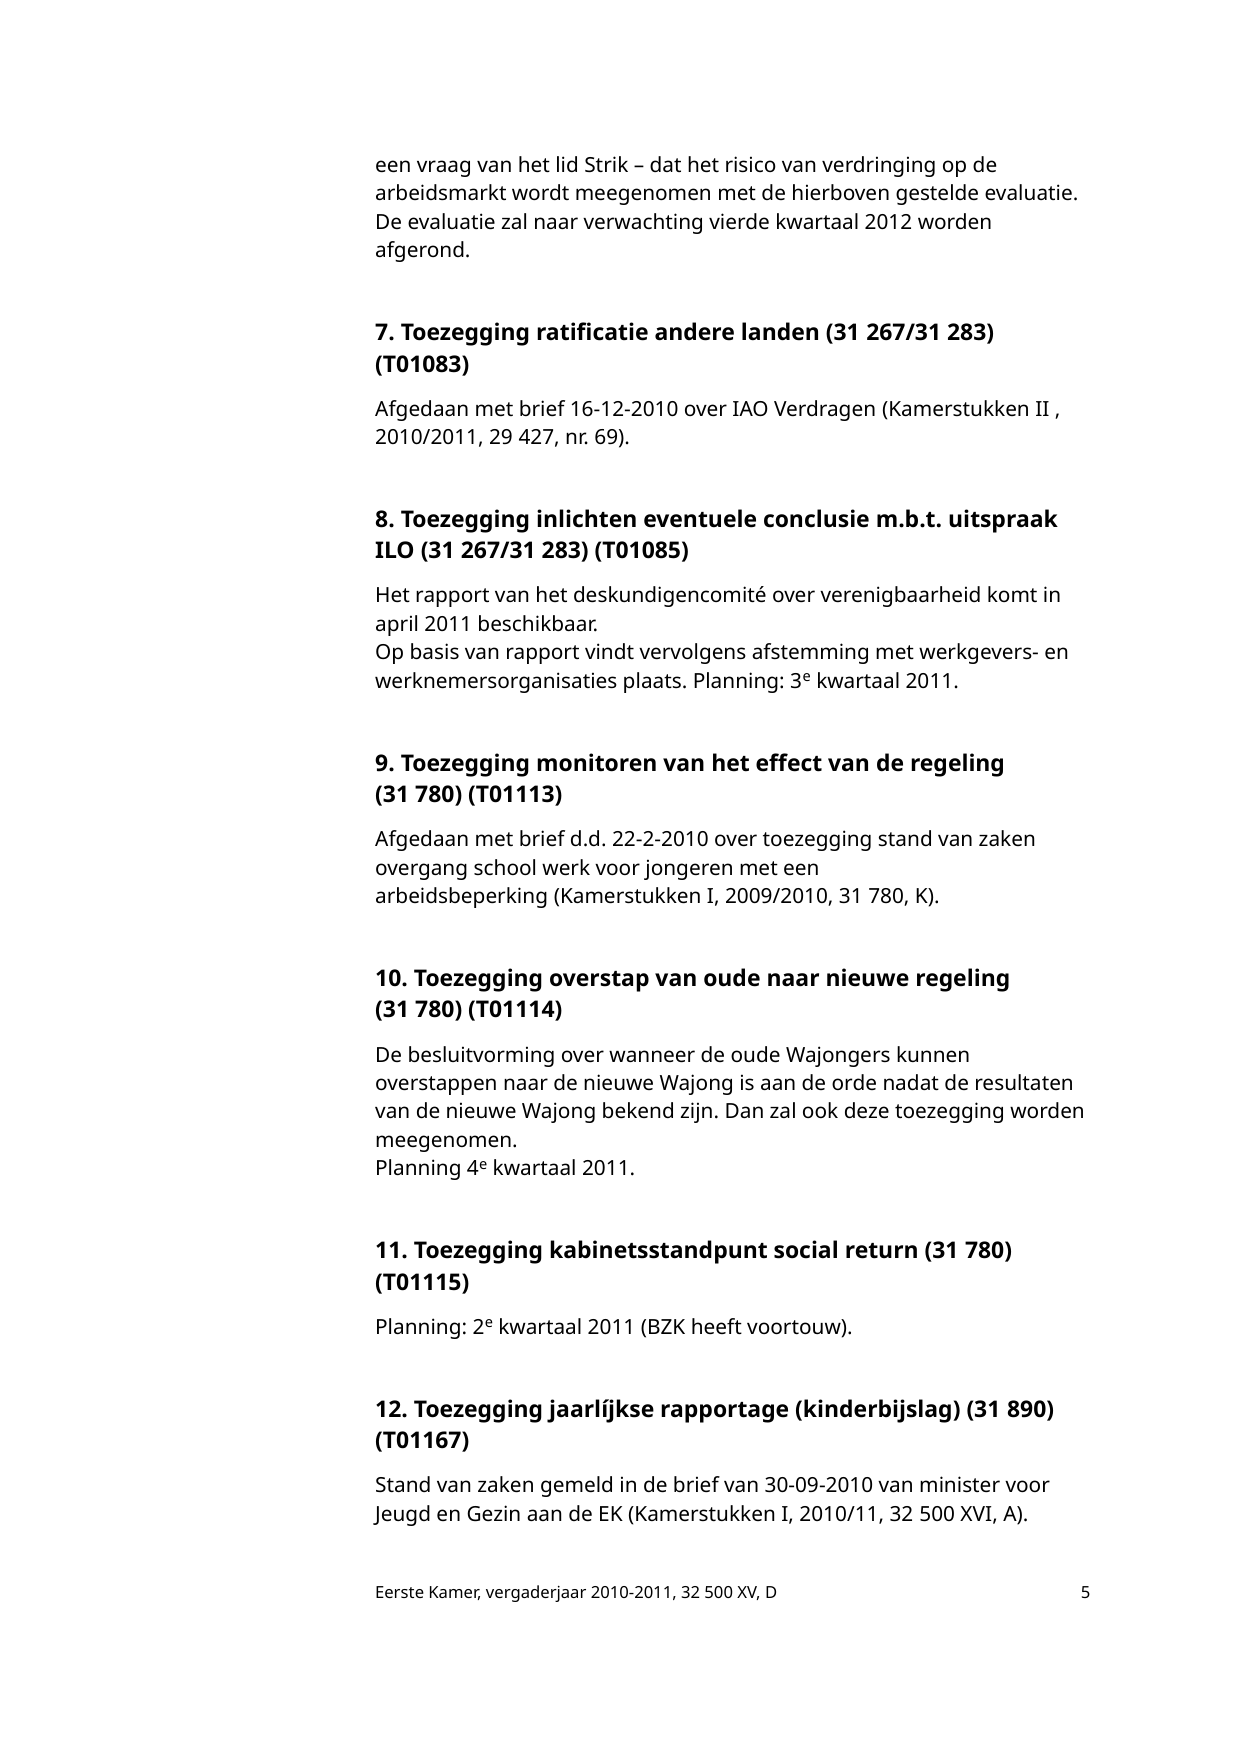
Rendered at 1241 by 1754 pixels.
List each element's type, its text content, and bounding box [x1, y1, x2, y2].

text De besluitvorming over wanneer de oude Wajongers kunnen overstappen naar de nieuwe Wajong is aan de orde nadat de resultaten van de nieuwe Wajong bekend zijn. Dan zal ook deze toezegging worden meegenomen. [375, 1040, 1090, 1153]
text Op basis van rapport vindt vervolgens afstemming met werkgevers- en werknemersorganisaties plaats. Planning: 3e kwartaal 2011. [375, 637, 1090, 694]
subtitle 9. Toezegging monitoren van het effect van de regeling (31 780) (T01113) [375, 747, 1090, 809]
text Afgedaan met brief 16-12-2010 over IAO Verdragen (Kamerstukken II , 2010/2011, 29 427, nr. 69). [375, 394, 1090, 451]
text Planning: 2e kwartaal 2011 (BZK heeft voortouw). [375, 1312, 1090, 1340]
subtitle 12. Toezegging jaarlíjkse rapportage (kinderbijslag) (31 890) (T01167) [375, 1393, 1090, 1455]
subtitle 7. Toezegging ratificatie andere landen (31 267/31 283) (T01083) [375, 316, 1090, 379]
text Planning 4e kwartaal 2011. [375, 1153, 1090, 1182]
text een vraag van het lid Strik – dat het risico van verdringing op de arbeidsmarkt wordt meegenomen met de hierboven gestelde evaluatie. [375, 150, 1090, 207]
subtitle 8. Toezegging inlichten eventuele conclusie m.b.t. uitspraak ILO (31 267/31 283) (T01085) [375, 503, 1090, 566]
text Het rapport van het deskundigencomité over verenigbaarheid komt in april 2011 beschikbaar. [375, 581, 1090, 637]
subtitle 10. Toezegging overstap van oude naar nieuwe regeling (31 780) (T01114) [375, 962, 1090, 1025]
text Afgedaan met brief d.d. 22-2-2010 over toezegging stand van zaken overgang school werk voor jongeren met een arbeidsbeperking (Kamerstukken I, 2009/2010, 31 780, K). [375, 824, 1090, 910]
subtitle 11. Toezegging kabinetsstandpunt social return (31 780) (T01115) [375, 1234, 1090, 1297]
text De evaluatie zal naar verwachting vierde kwartaal 2012 worden afgerond. [375, 207, 1090, 264]
text Stand van zaken gemeld in de brief van 30-09-2010 van minister voor Jeugd en Gezin aan de EK (Kamerstukken I, 2010/11, 32 500 XVI, A). [375, 1470, 1090, 1527]
